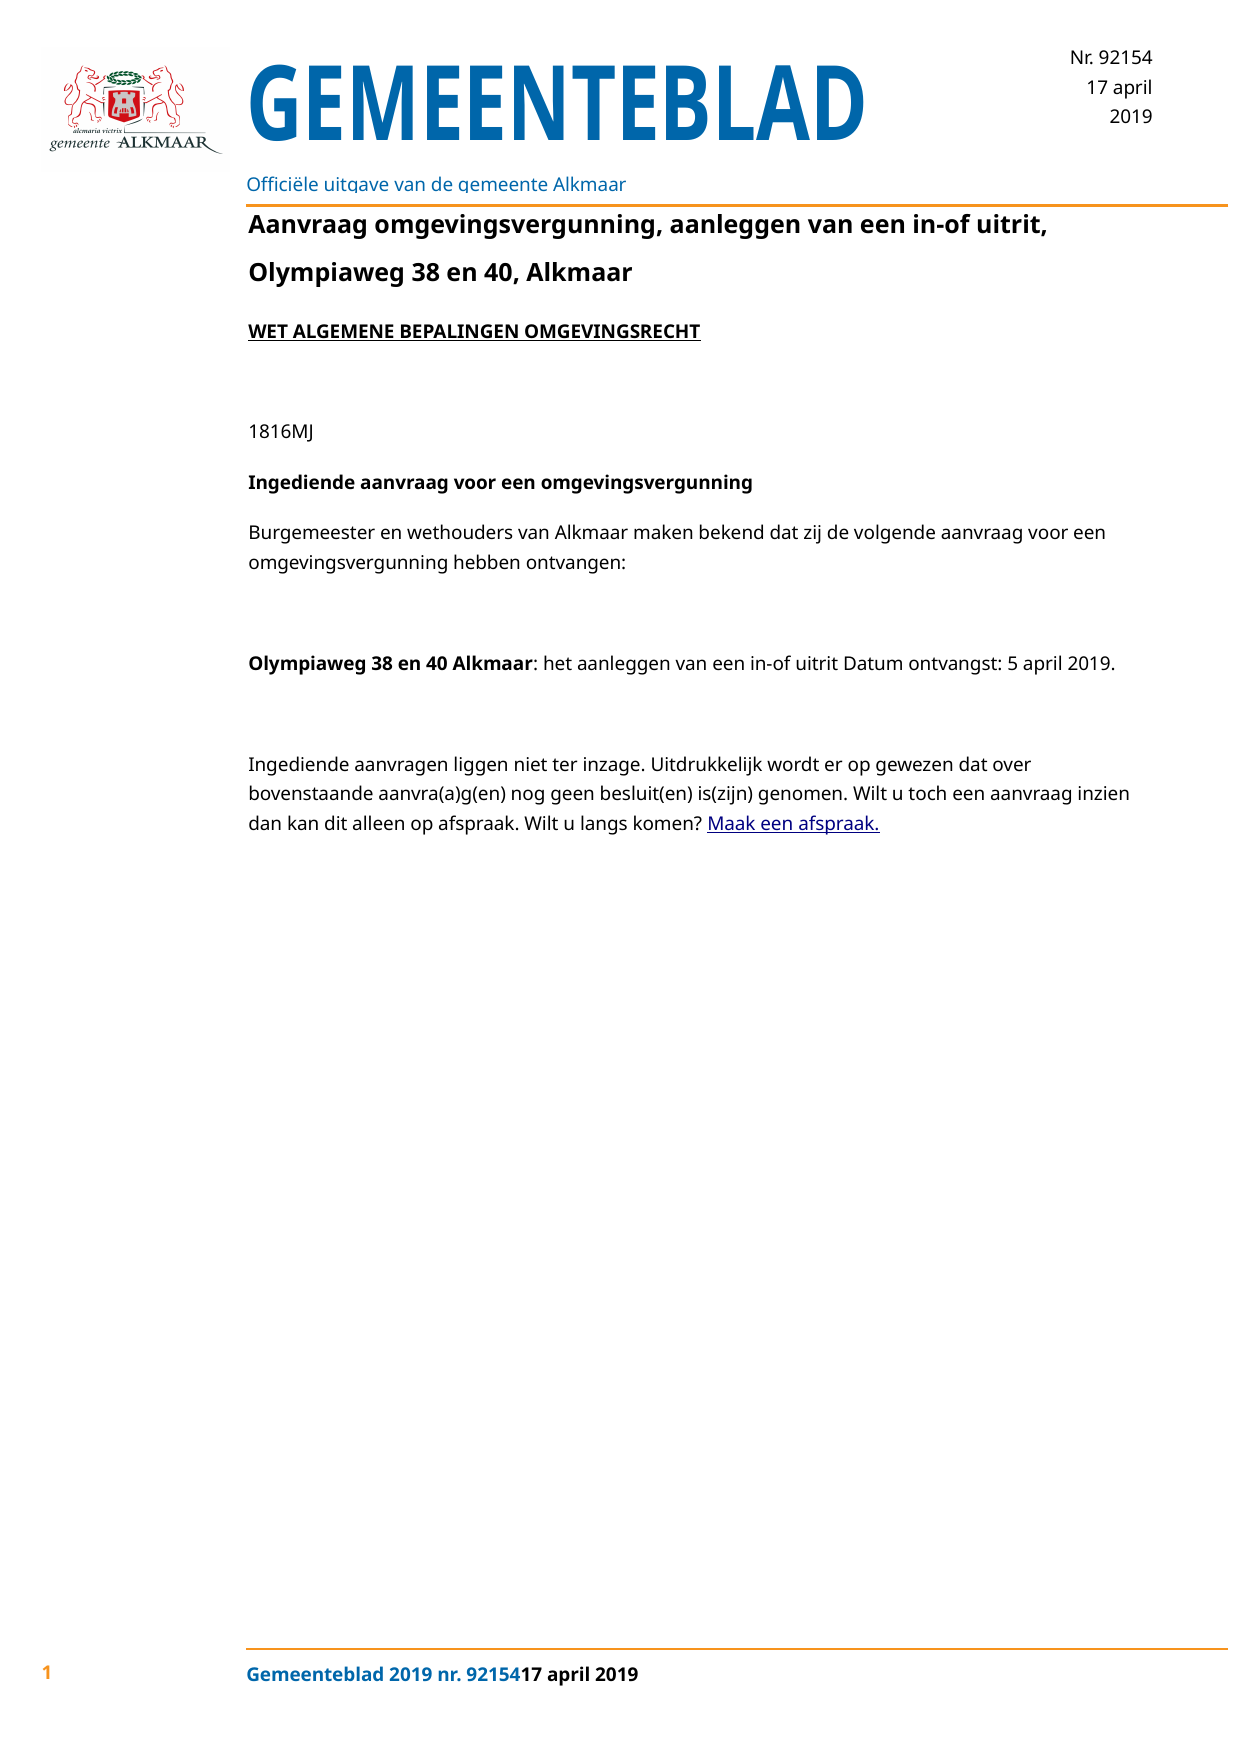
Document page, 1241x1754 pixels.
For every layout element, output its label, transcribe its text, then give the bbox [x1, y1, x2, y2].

text Olympiaweg 38 en 40 Alkmaar: het aanleggen van een in-of uitrit Datum ontvangst: 5 april 2019. [248, 650, 1152, 676]
text 1816MJ [248, 419, 1152, 444]
text Burgemeester en wethouders van Alkmaar maken bekend dat zij de volgende aanvraag voor een omgevingsvergunning hebben ontvangen: [248, 519, 1152, 575]
text Aanvraag omgevingsvergunning, aanleggen van een in-of uitrit, Olympiaweg 38 en 40, Alkmaar [248, 207, 1152, 288]
text Ingediende aanvraag voor een omgevingsvergunning [248, 469, 1152, 495]
text Ingediende aanvragen liggen niet ter inzage. Uitdrukkelijk wordt er op gewezen dat over bovenstaande aanvra(a)g(en) nog geen besluit(en) is(zijn) genomen. Wilt u toch een aanvraag inzien dan kan dit alleen op afspraak. Wilt u langs komen? Maak een afspraak. [248, 751, 1152, 836]
text WET ALGEMENE BEPALINGEN OMGEVINGSRECHT [248, 318, 1152, 344]
picture [41, 47, 231, 172]
